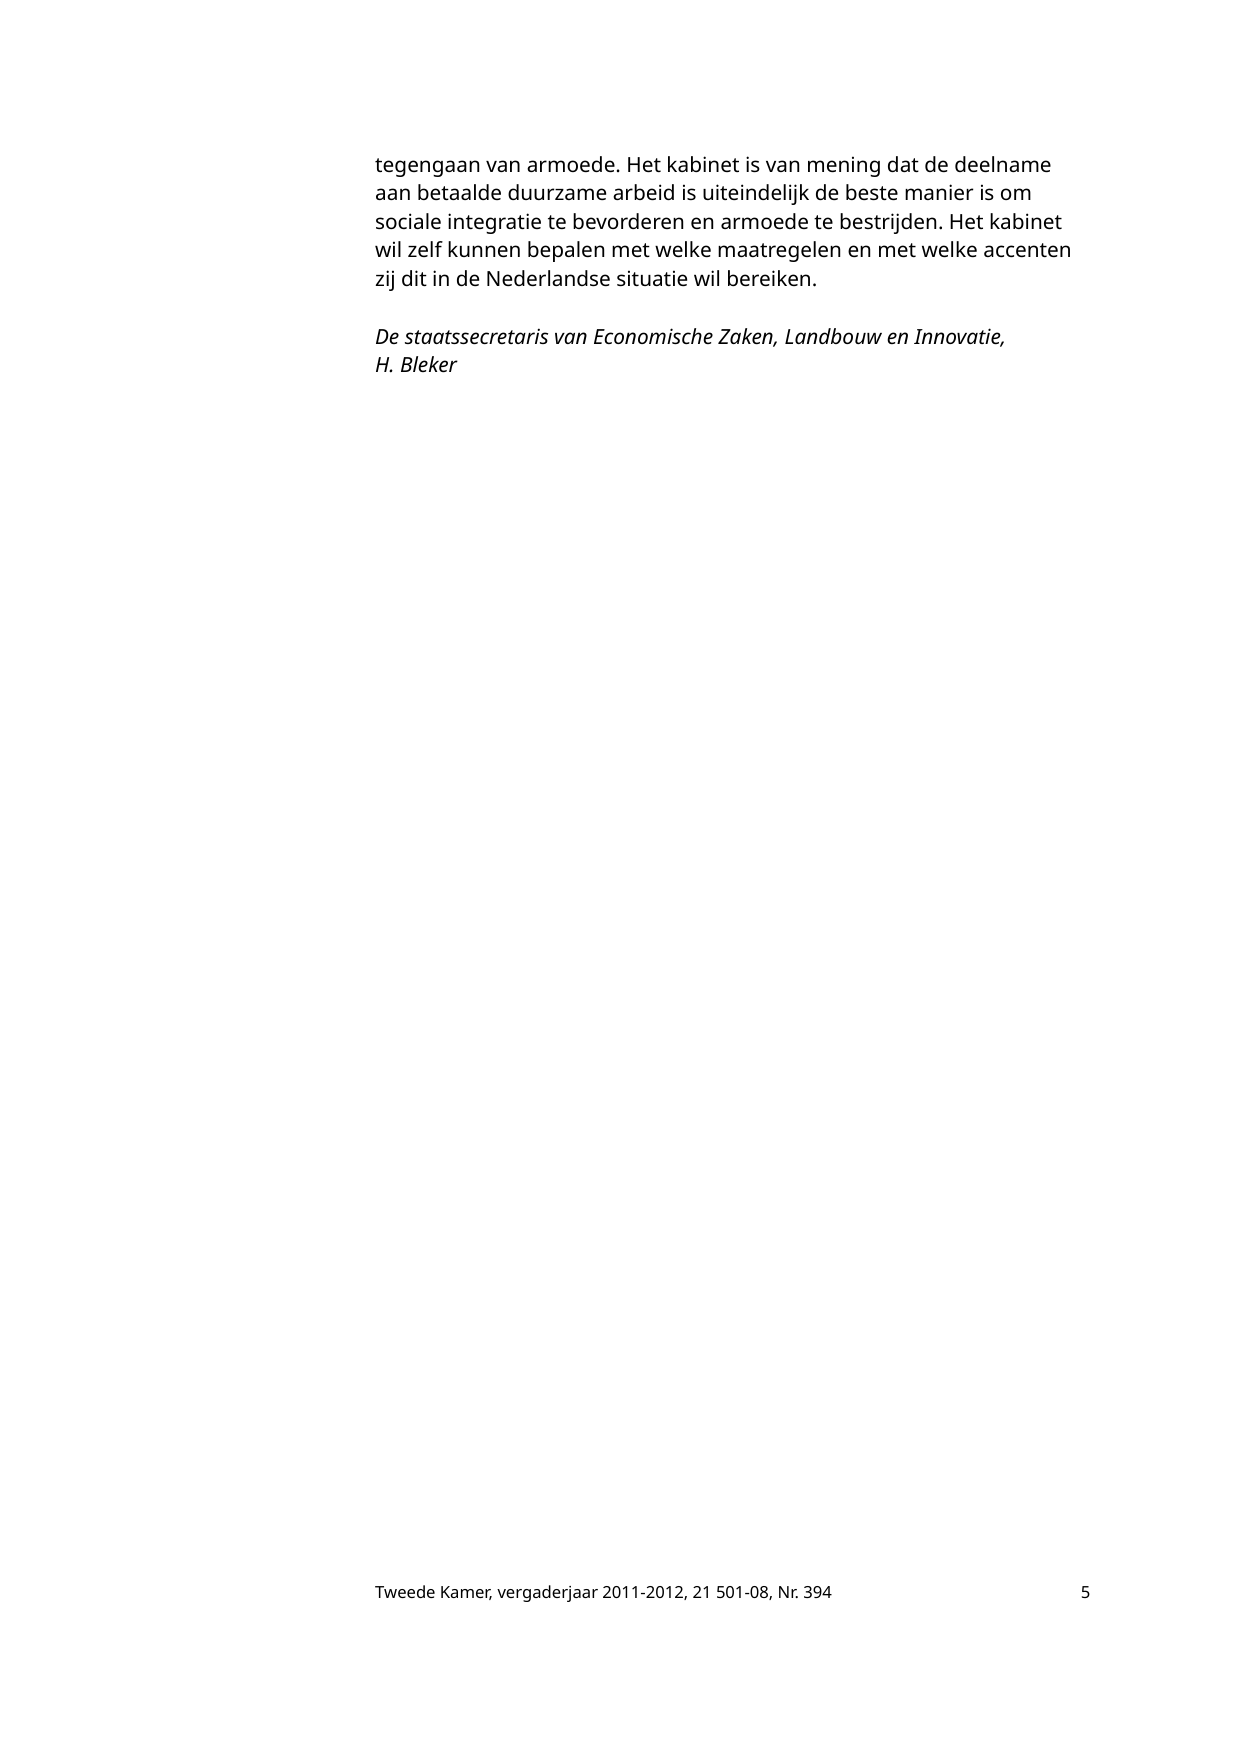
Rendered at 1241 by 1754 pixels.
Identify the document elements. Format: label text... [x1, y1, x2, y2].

text tegengaan van armoede. Het kabinet is van mening dat de deelname aan betaalde duurzame arbeid is uiteindelijk de beste manier is om sociale integratie te bevorderen en armoede te bestrijden. Het kabinet wil zelf kunnen bepalen met welke maatregelen en met welke accenten zij dit in de Nederlandse situatie wil bereiken. [375, 150, 1090, 292]
text De staatssecretaris van Economische Zaken, Landbouw en Innovatie, [375, 322, 1090, 351]
text H. Bleker [375, 351, 1090, 379]
